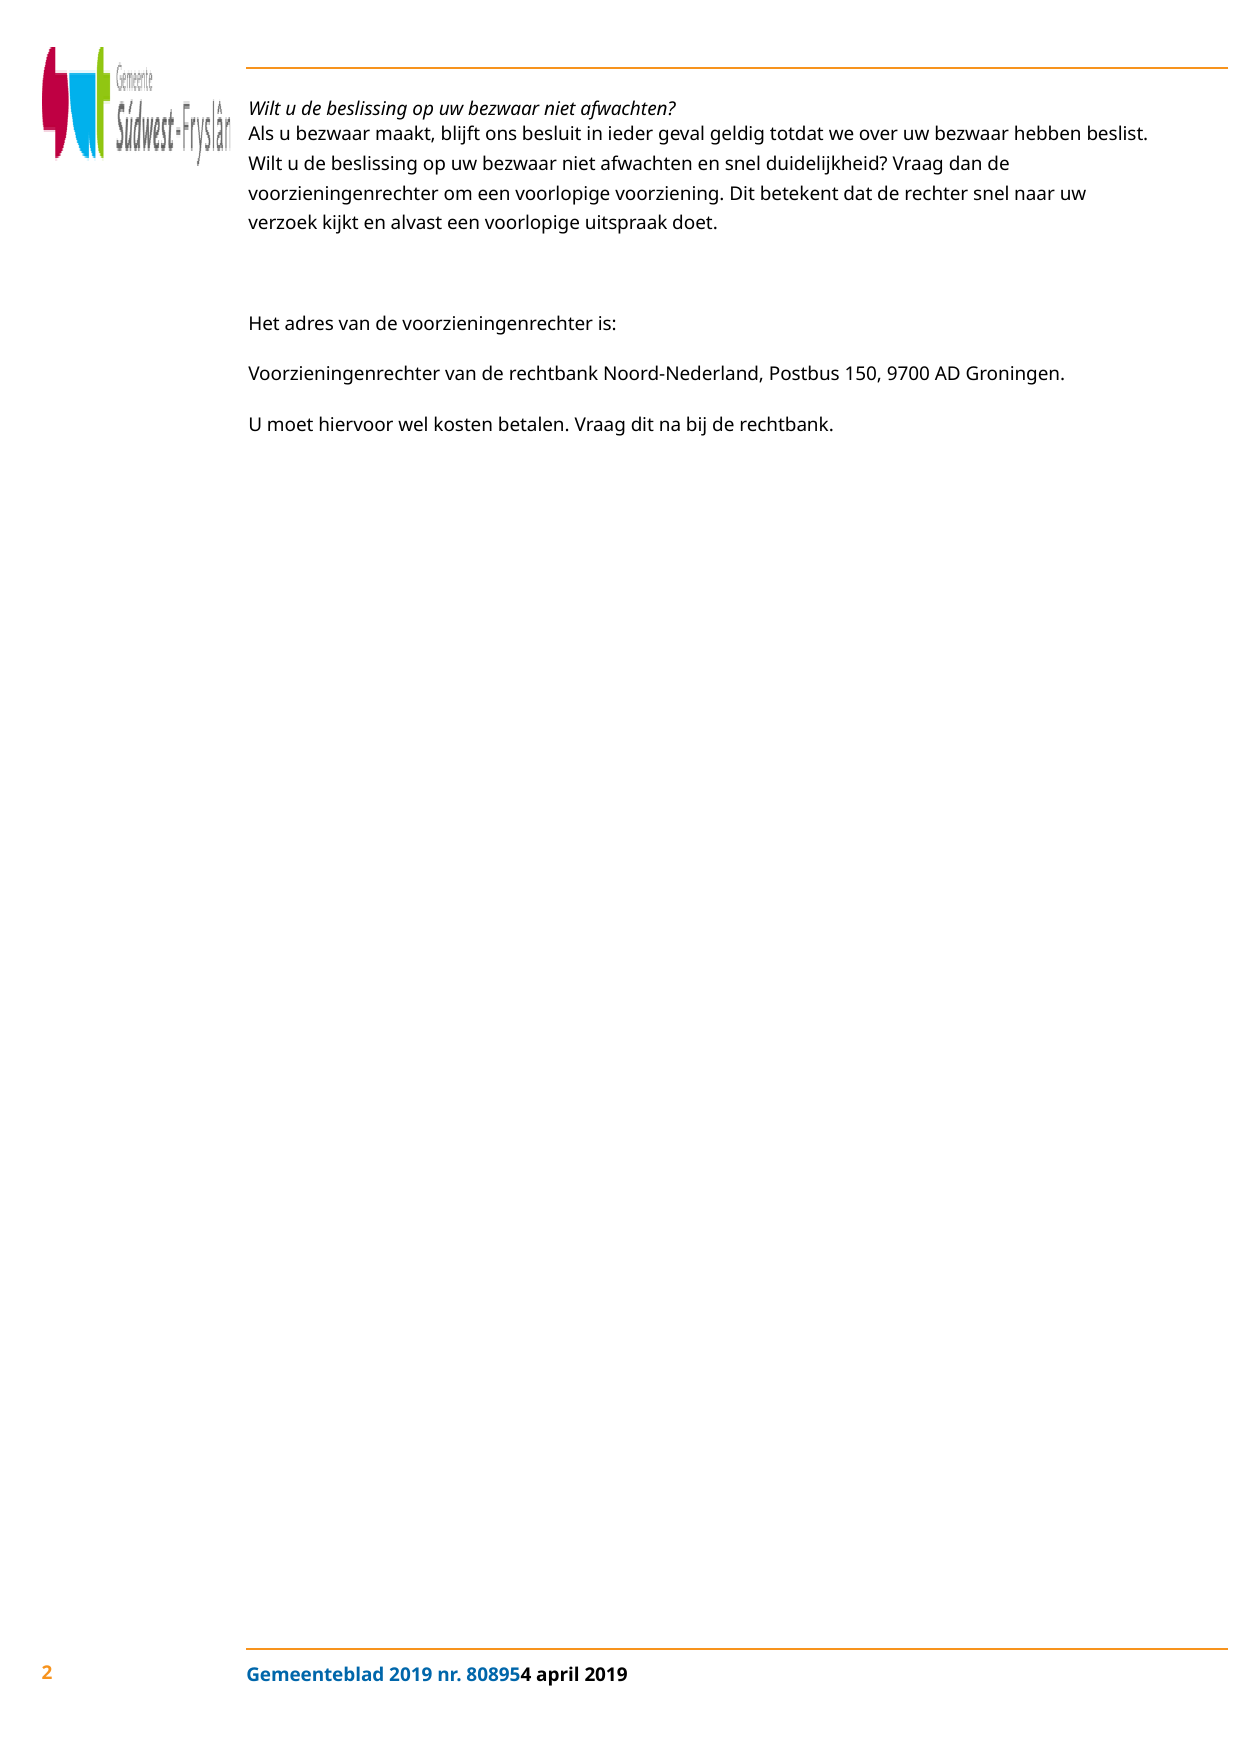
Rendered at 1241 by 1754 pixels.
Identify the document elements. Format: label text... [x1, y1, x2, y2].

text U moet hiervoor wel kosten betalen. Vraag dit na bij de rechtbank. [248, 411, 1152, 437]
text Wilt u de beslissing op uw bezwaar niet afwachten? [248, 95, 1152, 121]
text Als u bezwaar maakt, blijft ons besluit in ieder geval geldig totdat we over uw bezwaar hebben beslist. Wilt u de beslissing op uw bezwaar niet afwachten en snel duidelijkheid? Vraag dan de voorzieningenrechter om een voorlopige voorziening. Dit betekent dat de rechter snel naar uw verzoek kijkt en alvast een voorlopige uitspraak doet. [248, 121, 1152, 235]
picture [41, 47, 231, 172]
text Voorzieningenrechter van de rechtbank Noord-Nederland, Postbus 150, 9700 AD Groningen. [248, 361, 1152, 386]
text Het adres van de voorzieningenrechter is: [248, 310, 1152, 336]
